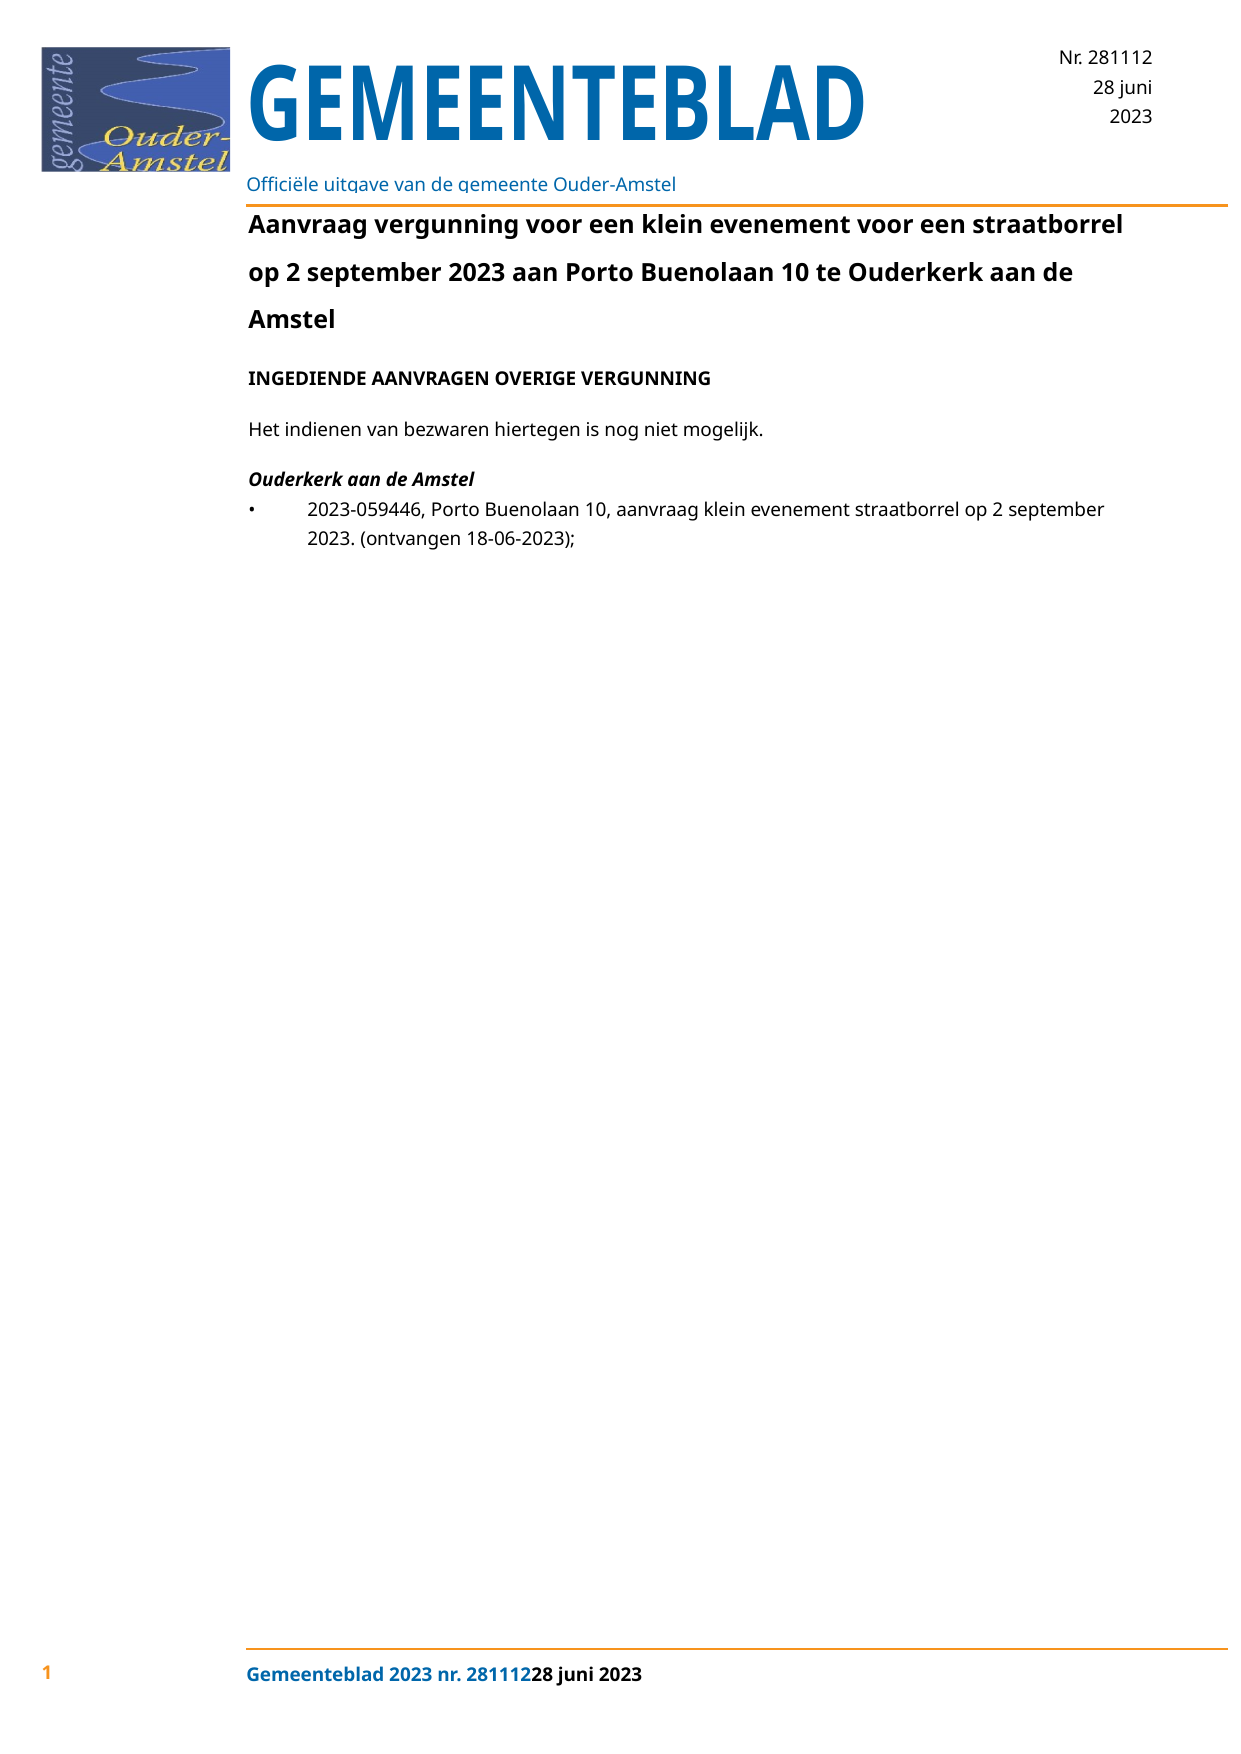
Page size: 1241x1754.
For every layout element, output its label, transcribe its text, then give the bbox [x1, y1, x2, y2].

text Ouderkerk aan de Amstel [248, 466, 1152, 492]
picture [41, 47, 231, 172]
text Aanvraag vergunning voor een klein evenement voor een straatborrel op 2 september 2023 aan Porto Buenolaan 10 te Ouderkerk aan de Amstel [248, 207, 1152, 336]
list 2023-059446, Porto Buenolaan 10, aanvraag klein evenement straatborrel op 2 september 2023. (ontvangen 18-06-2023); [248, 496, 1152, 551]
text INGEDIENDE AANVRAGEN OVERIGE VERGUNNING [248, 366, 1152, 391]
text Het indienen van bezwaren hiertegen is nog niet mogelijk. [248, 416, 1152, 442]
